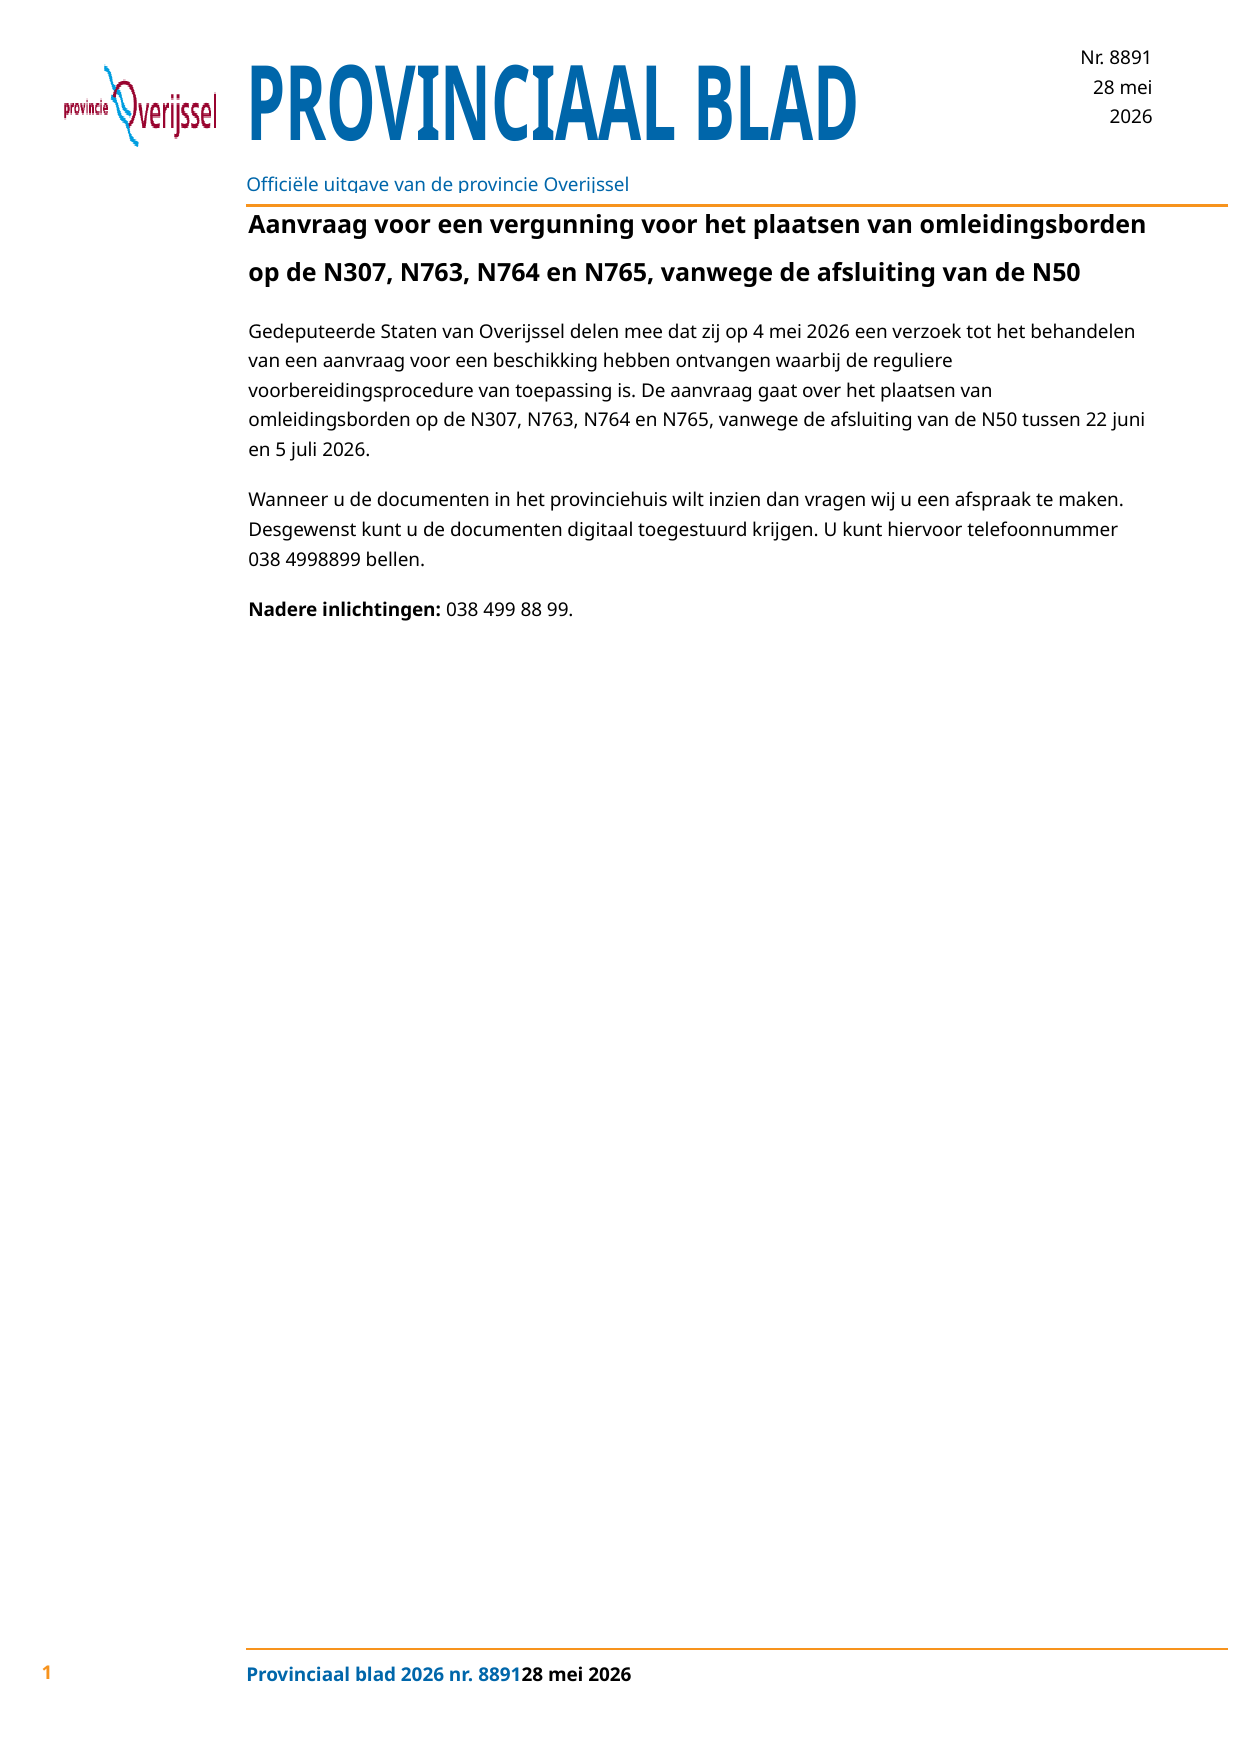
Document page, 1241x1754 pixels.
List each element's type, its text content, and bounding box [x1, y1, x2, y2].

picture [41, 47, 231, 172]
text Gedeputeerde Staten van Overijssel delen mee dat zij op 4 mei 2026 een verzoek tot het behandelen van een aanvraag voor een beschikking hebben ontvangen waarbij de reguliere voorbereidingsprocedure van toepassing is. De aanvraag gaat over het plaatsen van omleidingsborden op de N307, N763, N764 en N765, vanwege de afsluiting van de N50 tussen 22 juni en 5 juli 2026. [248, 318, 1152, 462]
text Nadere inlichtingen: 038 499 88 99. [248, 596, 1152, 622]
text Aanvraag voor een vergunning voor het plaatsen van omleidingsborden op de N307, N763, N764 en N765, vanwege de afsluiting van de N50 [248, 207, 1152, 288]
text Wanneer u de documenten in het provinciehuis wilt inzien dan vragen wij u een afspraak te maken. Desgewenst kunt u de documenten digitaal toegestuurd krijgen. U kunt hiervoor telefoonnummer 038 4998899 bellen. [248, 487, 1152, 572]
